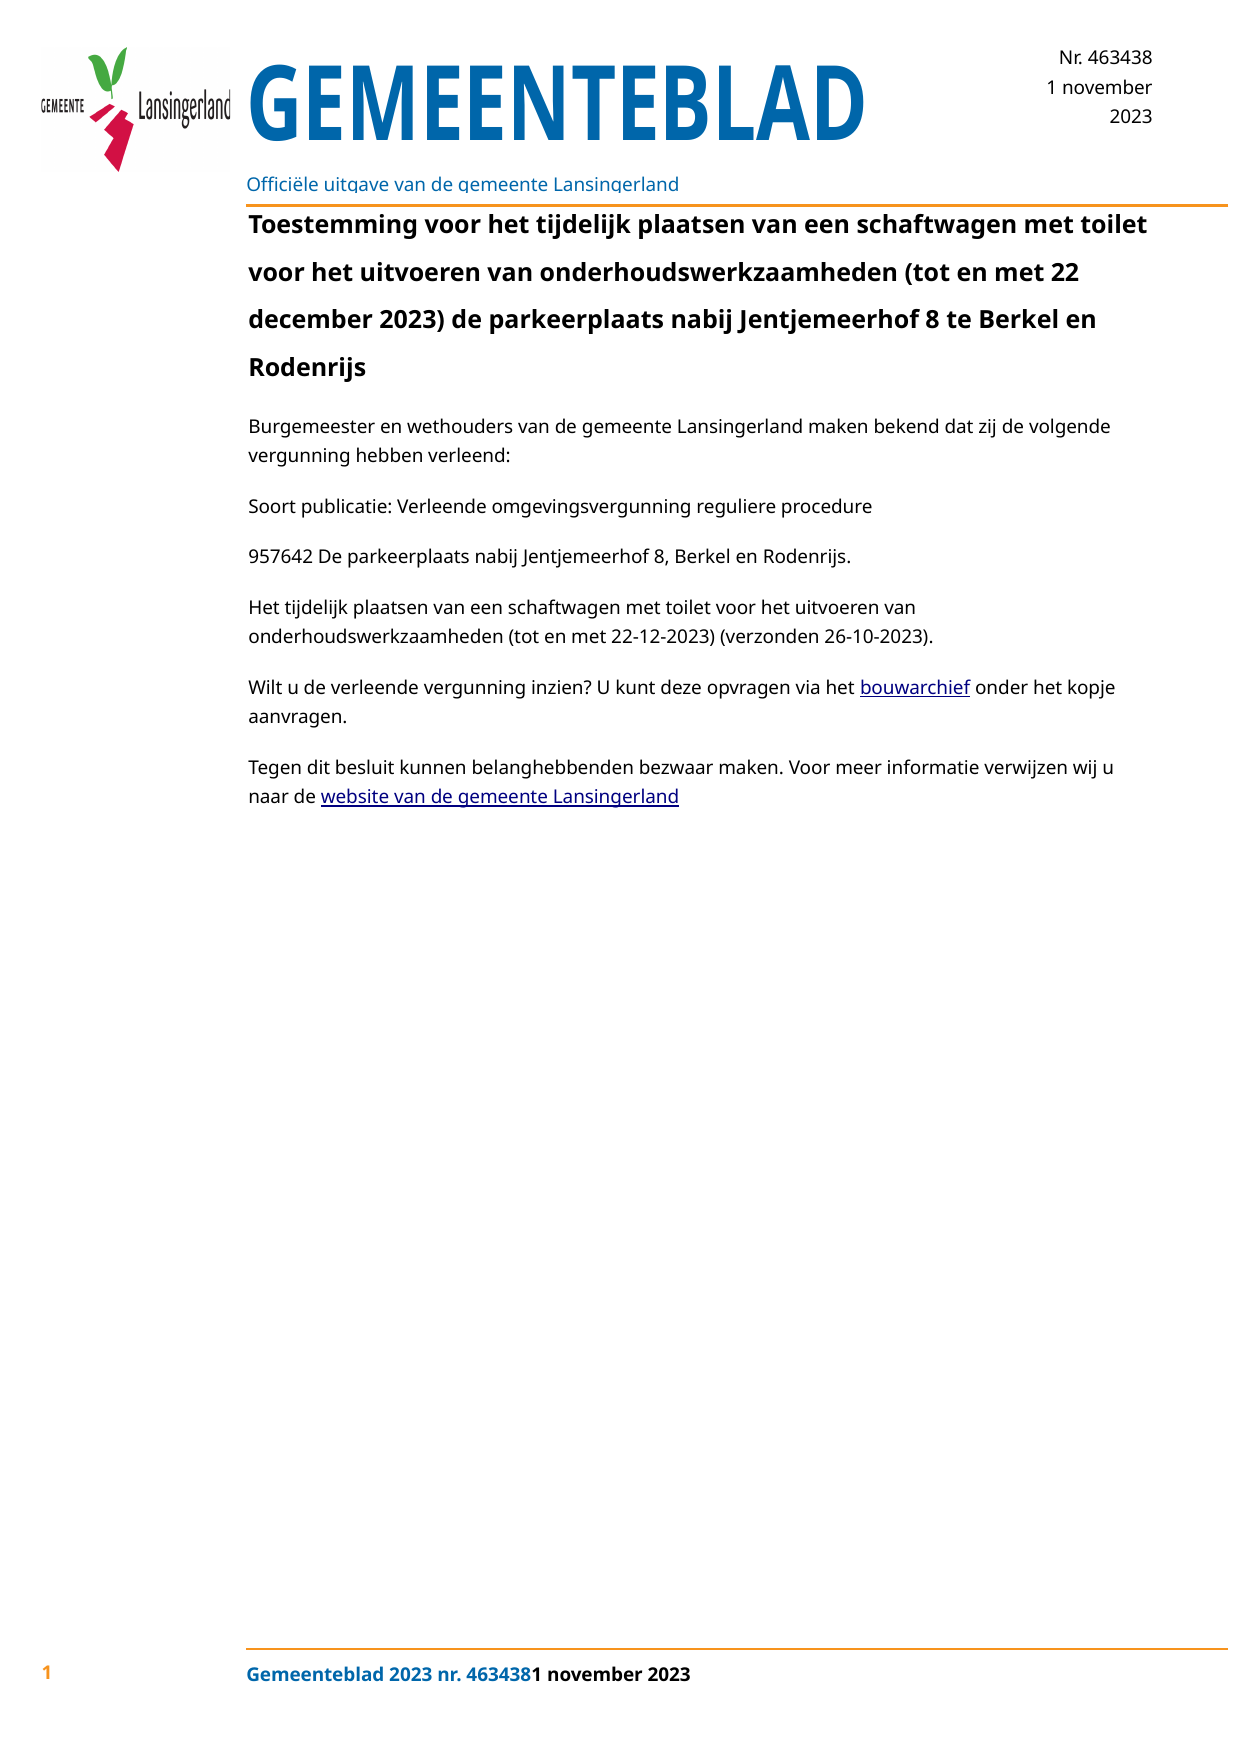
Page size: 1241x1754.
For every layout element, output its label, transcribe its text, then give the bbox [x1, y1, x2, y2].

text Soort publicatie: Verleende omgevingsvergunning reguliere procedure [248, 493, 1152, 519]
text Het tijdelijk plaatsen van een schaftwagen met toilet voor het uitvoeren van onderhoudswerkzaamheden (tot en met 22-12-2023) (verzonden 26-10-2023). [248, 594, 1152, 649]
text Tegen dit besluit kunnen belanghebbenden bezwaar maken. Voor meer informatie verwijzen wij u naar de website van de gemeente Lansingerland [248, 754, 1152, 809]
picture [41, 47, 231, 172]
text Burgemeester en wethouders van de gemeente Lansingerland maken bekend dat zij de volgende vergunning hebben verleend: [248, 413, 1152, 468]
text Toestemming voor het tijdelijk plaatsen van een schaftwagen met toilet voor het uitvoeren van onderhoudswerkzaamheden (tot en met 22 december 2023) de parkeerplaats nabij Jentjemeerhof 8 te Berkel en Rodenrijs [248, 207, 1152, 384]
text Wilt u de verleende vergunning inzien? U kunt deze opvragen via het bouwarchief onder het kopje aanvragen. [248, 674, 1152, 729]
text 957642 De parkeerplaats nabij Jentjemeerhof 8, Berkel en Rodenrijs. [248, 543, 1152, 569]
